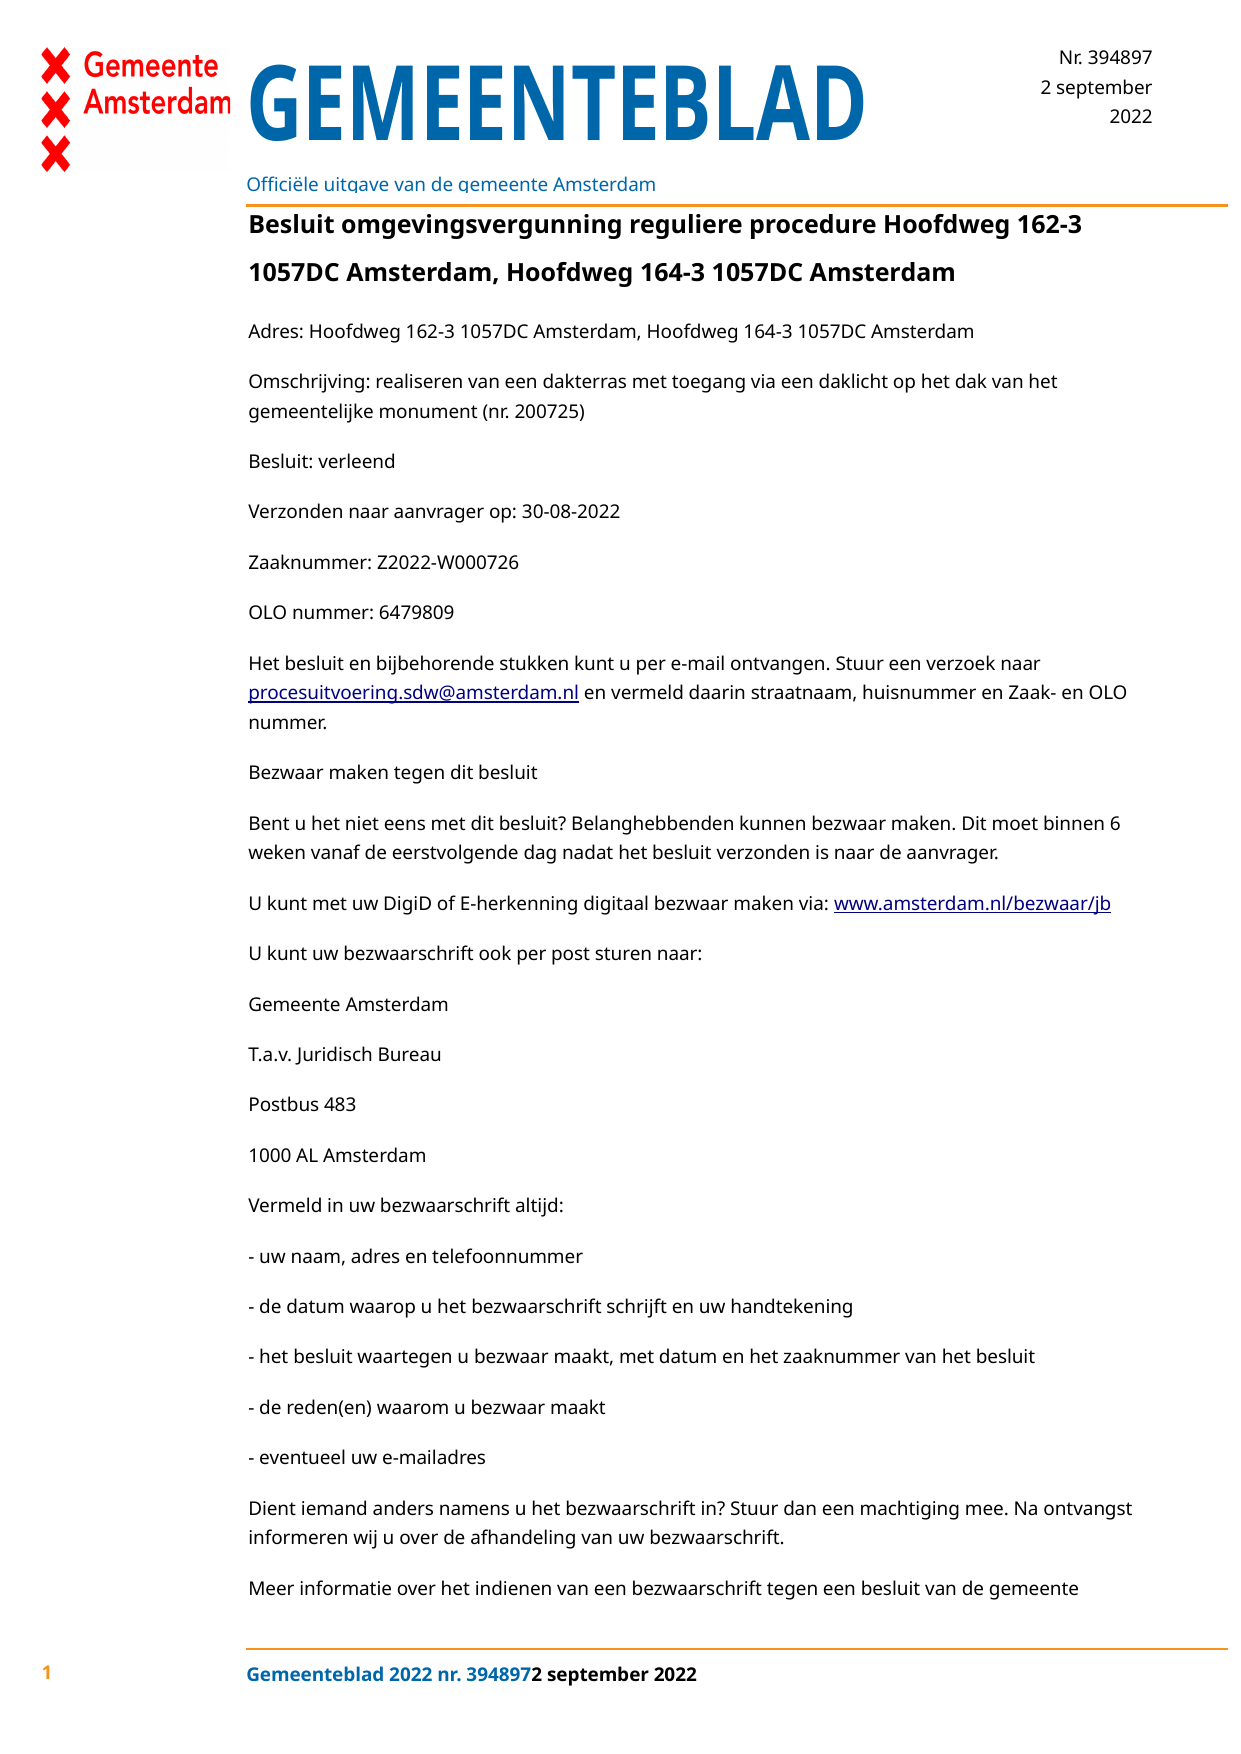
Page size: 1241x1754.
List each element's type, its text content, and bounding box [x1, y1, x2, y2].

text - eventueel uw e-mailadres [248, 1444, 1152, 1470]
text Postbus 483 [248, 1092, 1152, 1117]
text U kunt uw bezwaarschrift ook per post sturen naar: [248, 940, 1152, 966]
text Besluit omgevingsvergunning reguliere procedure Hoofdweg 162-3 1057DC Amsterdam, Hoofdweg 164-3 1057DC Amsterdam [248, 207, 1152, 288]
text Vermeld in uw bezwaarschrift altijd: [248, 1192, 1152, 1218]
text - het besluit waartegen u bezwaar maakt, met datum en het zaaknummer van het besluit [248, 1344, 1152, 1369]
text U kunt met uw DigiD of E-herkenning digitaal bezwaar maken via: www.amsterdam.nl/bezwaar/jb [248, 890, 1152, 916]
text Het besluit en bijbehorende stukken kunt u per e-mail ontvangen. Stuur een verzoek naar procesuitvoering.sdw@amsterdam.nl en vermeld daarin straatnaam, huisnummer en Zaak- en OLO nummer. [248, 650, 1152, 735]
text OLO nummer: 6479809 [248, 599, 1152, 625]
text Bezwaar maken tegen dit besluit [248, 759, 1152, 785]
text - uw naam, adres en telefoonnummer [248, 1243, 1152, 1269]
text Zaaknummer: Z2022-W000726 [248, 549, 1152, 575]
text - de reden(en) waarom u bezwaar maakt [248, 1394, 1152, 1420]
text 1000 AL Amsterdam [248, 1142, 1152, 1168]
text Adres: Hoofdweg 162-3 1057DC Amsterdam, Hoofdweg 164-3 1057DC Amsterdam [248, 318, 1152, 344]
text Dient iemand anders namens u het bezwaarschrift in? Stuur dan een machtiging mee. Na ontvangst informeren wij u over de afhandeling van uw bezwaarschrift. [248, 1495, 1152, 1550]
text Verzonden naar aanvrager op: 30-08-2022 [248, 499, 1152, 524]
text Bent u het niet eens met dit besluit? Belanghebbenden kunnen bezwaar maken. Dit moet binnen 6 weken vanaf de eerstvolgende dag nadat het besluit verzonden is naar de aanvrager. [248, 810, 1152, 865]
text Gemeente Amsterdam [248, 991, 1152, 1017]
text - de datum waarop u het bezwaarschrift schrijft en uw handtekening [248, 1293, 1152, 1319]
picture [41, 47, 231, 172]
text T.a.v. Juridisch Bureau [248, 1041, 1152, 1067]
text Besluit: verleend [248, 448, 1152, 474]
text Meer informatie over het indienen van een bezwaarschrift tegen een besluit van de gemeente [248, 1575, 1152, 1601]
text Omschrijving: realiseren van een dakterras met toegang via een daklicht op het dak van het gemeentelijke monument (nr. 200725) [248, 368, 1152, 424]
